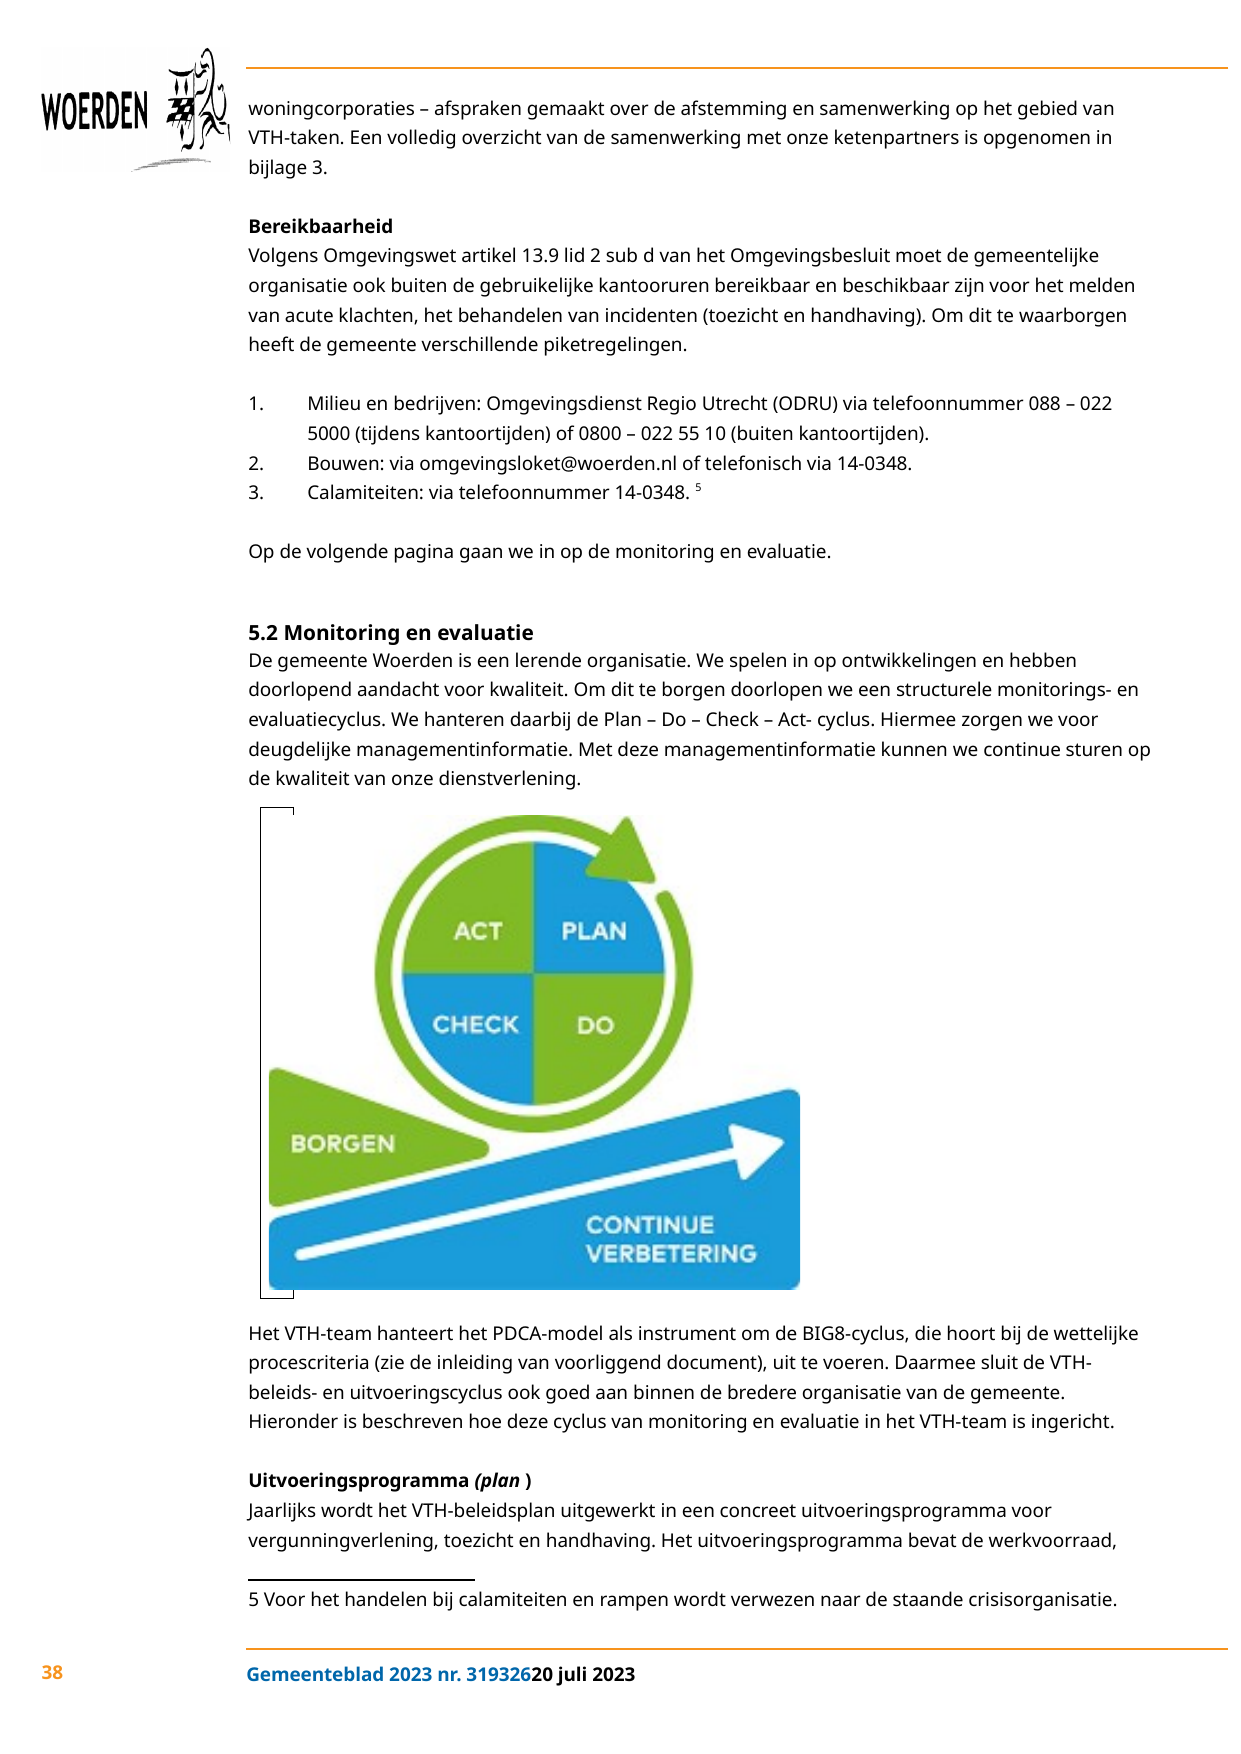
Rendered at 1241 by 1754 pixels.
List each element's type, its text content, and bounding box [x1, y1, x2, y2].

text Bereikbaarheid [248, 213, 1152, 239]
list Voor het handelen bij calamiteiten en rampen wordt verwezen naar de staande crisisorganisatie. [248, 1586, 1152, 1612]
text Uitvoeringsprogramma (plan ) [248, 1468, 1152, 1493]
picture [41, 47, 231, 172]
picture [268, 815, 801, 1290]
list Milieu en bedrijven: Omgevingsdienst Regio Utrecht (ODRU) via telefoonnummer 088 – 022 5000 (tijdens kantoortijden) of 0800 – 022 55 10 (buiten kantoortijden). [248, 391, 1152, 446]
text woningcorporaties – afspraken gemaakt over de afstemming en samenwerking op het gebied van VTH-taken. Een volledig overzicht van de samenwerking met onze ketenpartners is opgenomen in bijlage 3. [248, 95, 1152, 180]
text 5.2 Monitoring en evaluatie [248, 618, 1152, 647]
text Op de volgende pagina gaan we in op de monitoring en evaluatie. [248, 538, 1152, 564]
list Calamiteiten: via telefoonnummer 14-0348. [248, 479, 1152, 505]
text De gemeente Woerden is een lerende organisatie. We spelen in op ontwikkelingen en hebben doorlopend aandacht voor kwaliteit. Om dit te borgen doorlopen we een structurele monitorings- en evaluatiecyclus. We hanteren daarbij de Plan – Do – Check – Act- cyclus. Hiermee zorgen we voor deugdelijke managementinformatie. Met deze managementinformatie kunnen we continue sturen op de kwaliteit van onze dienstverlening. [248, 647, 1152, 791]
text Het VTH-team hanteert het PDCA-model als instrument om de BIG8-cyclus, die hoort bij de wettelijke procescriteria (zie de inleiding van voorliggend document), uit te voeren. Daarmee sluit de VTH-beleids- en uitvoeringscyclus ook goed aan binnen de bredere organisatie van de gemeente. Hieronder is beschreven hoe deze cyclus van monitoring en evaluatie in het VTH-team is ingericht. [248, 1320, 1152, 1434]
list Bouwen: via omgevingsloket@woerden.nl of telefonisch via 14-0348. [248, 450, 1152, 476]
text Jaarlijks wordt het VTH-beleidsplan uitgewerkt in een concreet uitvoeringsprogramma voor vergunningverlening, toezicht en handhaving. Het uitvoeringsprogramma bevat de werkvoorraad, [248, 1497, 1152, 1552]
text Volgens Omgevingswet artikel 13.9 lid 2 sub d van het Omgevingsbesluit moet de gemeentelijke organisatie ook buiten de gebruikelijke kantooruren bereikbaar en beschikbaar zijn voor het melden van acute klachten, het behandelen van incidenten (toezicht en handhaving). Om dit te waarborgen heeft de gemeente verschillende piketregelingen. [248, 243, 1152, 357]
